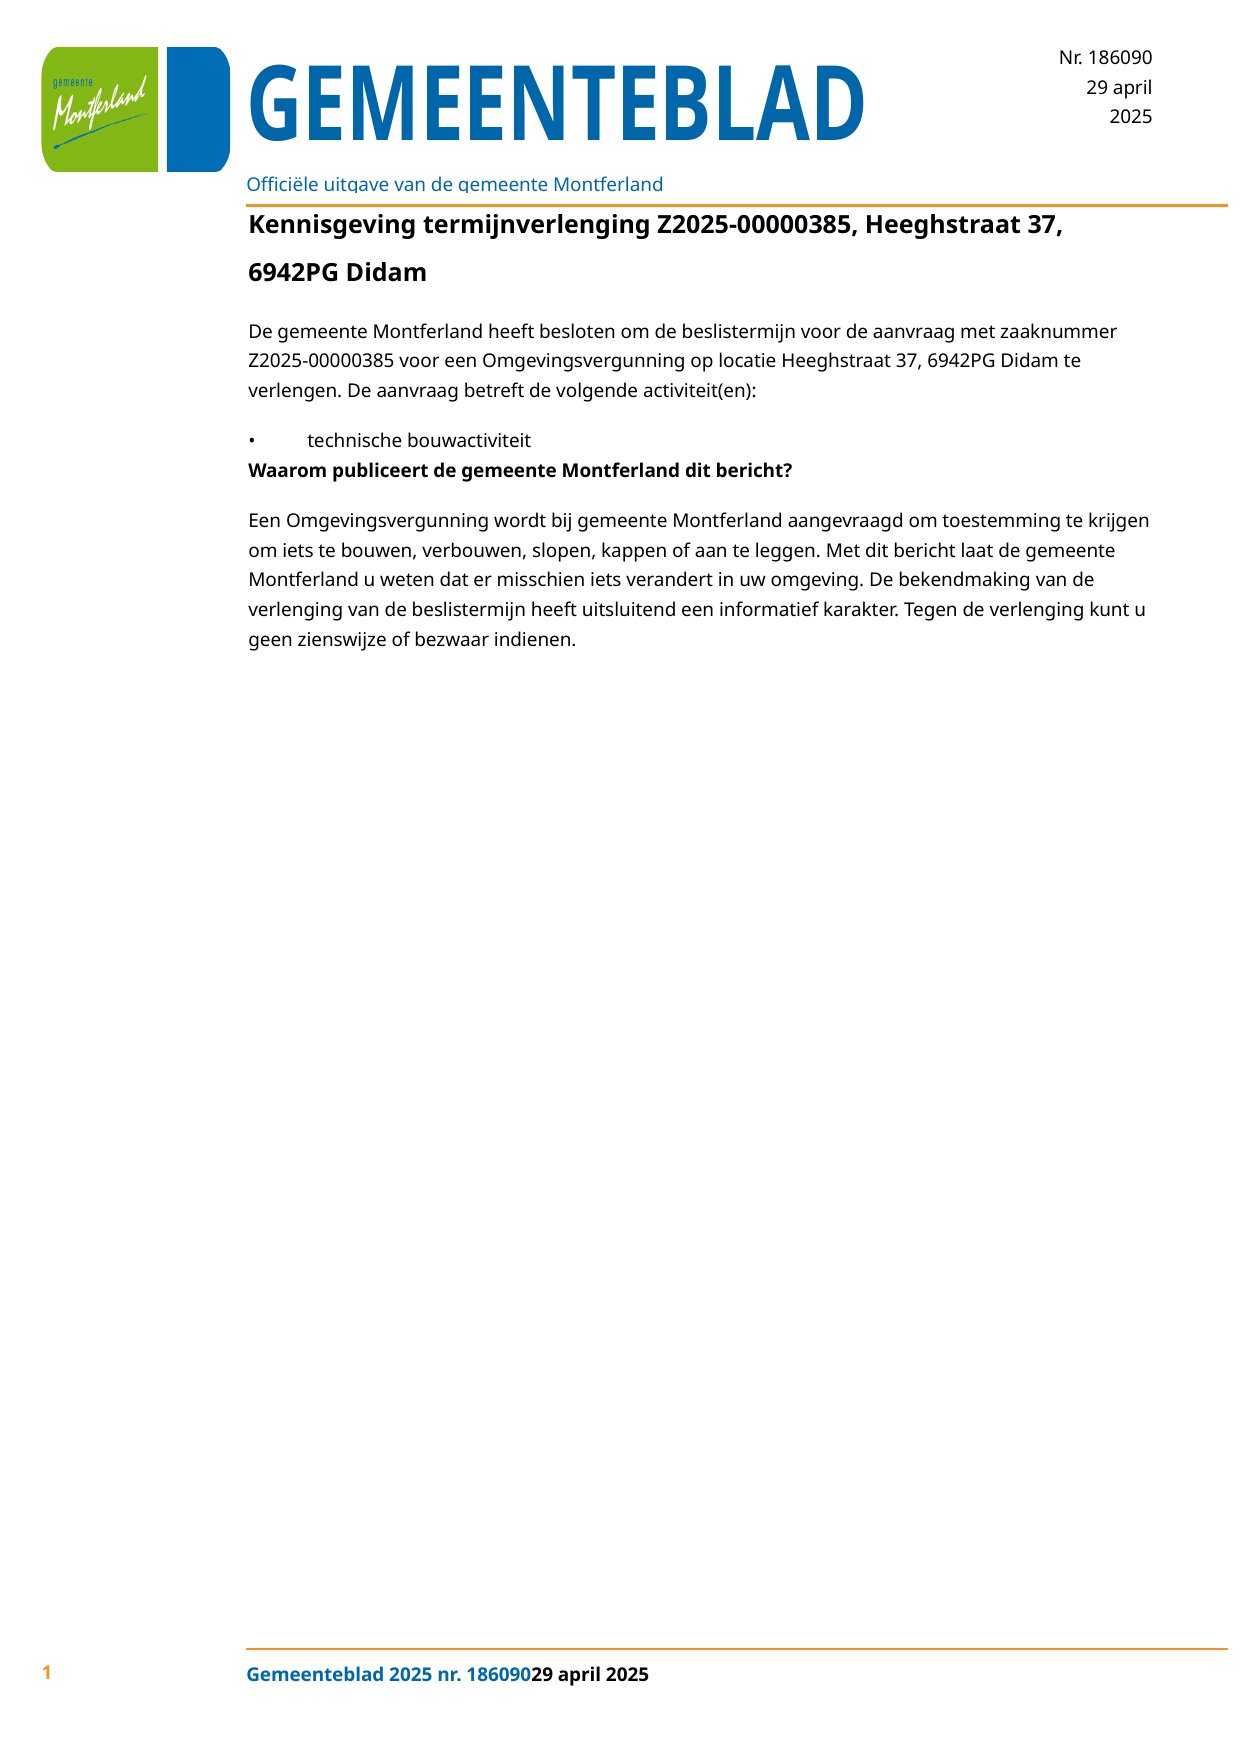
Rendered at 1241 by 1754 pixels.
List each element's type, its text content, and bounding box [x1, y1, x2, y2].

text Waarom publiceert de gemeente Montferland dit bericht? [248, 457, 1152, 483]
list technische bouwactiviteit [248, 427, 1152, 453]
picture [41, 47, 231, 172]
text Kennisgeving termijnverlenging Z2025-00000385, Heeghstraat 37, 6942PG Didam [248, 207, 1152, 288]
text De gemeente Montferland heeft besloten om de beslistermijn voor de aanvraag met zaaknummer Z2025-00000385 voor een Omgevingsvergunning op locatie Heeghstraat 37, 6942PG Didam te verlengen. De aanvraag betreft de volgende activiteit(en): [248, 318, 1152, 403]
text Een Omgevingsvergunning wordt bij gemeente Montferland aangevraagd om toestemming te krijgen om iets te bouwen, verbouwen, slopen, kappen of aan te leggen. Met dit bericht laat de gemeente Montferland u weten dat er misschien iets verandert in uw omgeving. De bekendmaking van de verlenging van de beslistermijn heeft uitsluitend een informatief karakter. Tegen de verlenging kunt u geen zienswijze of bezwaar indienen. [248, 507, 1152, 652]
